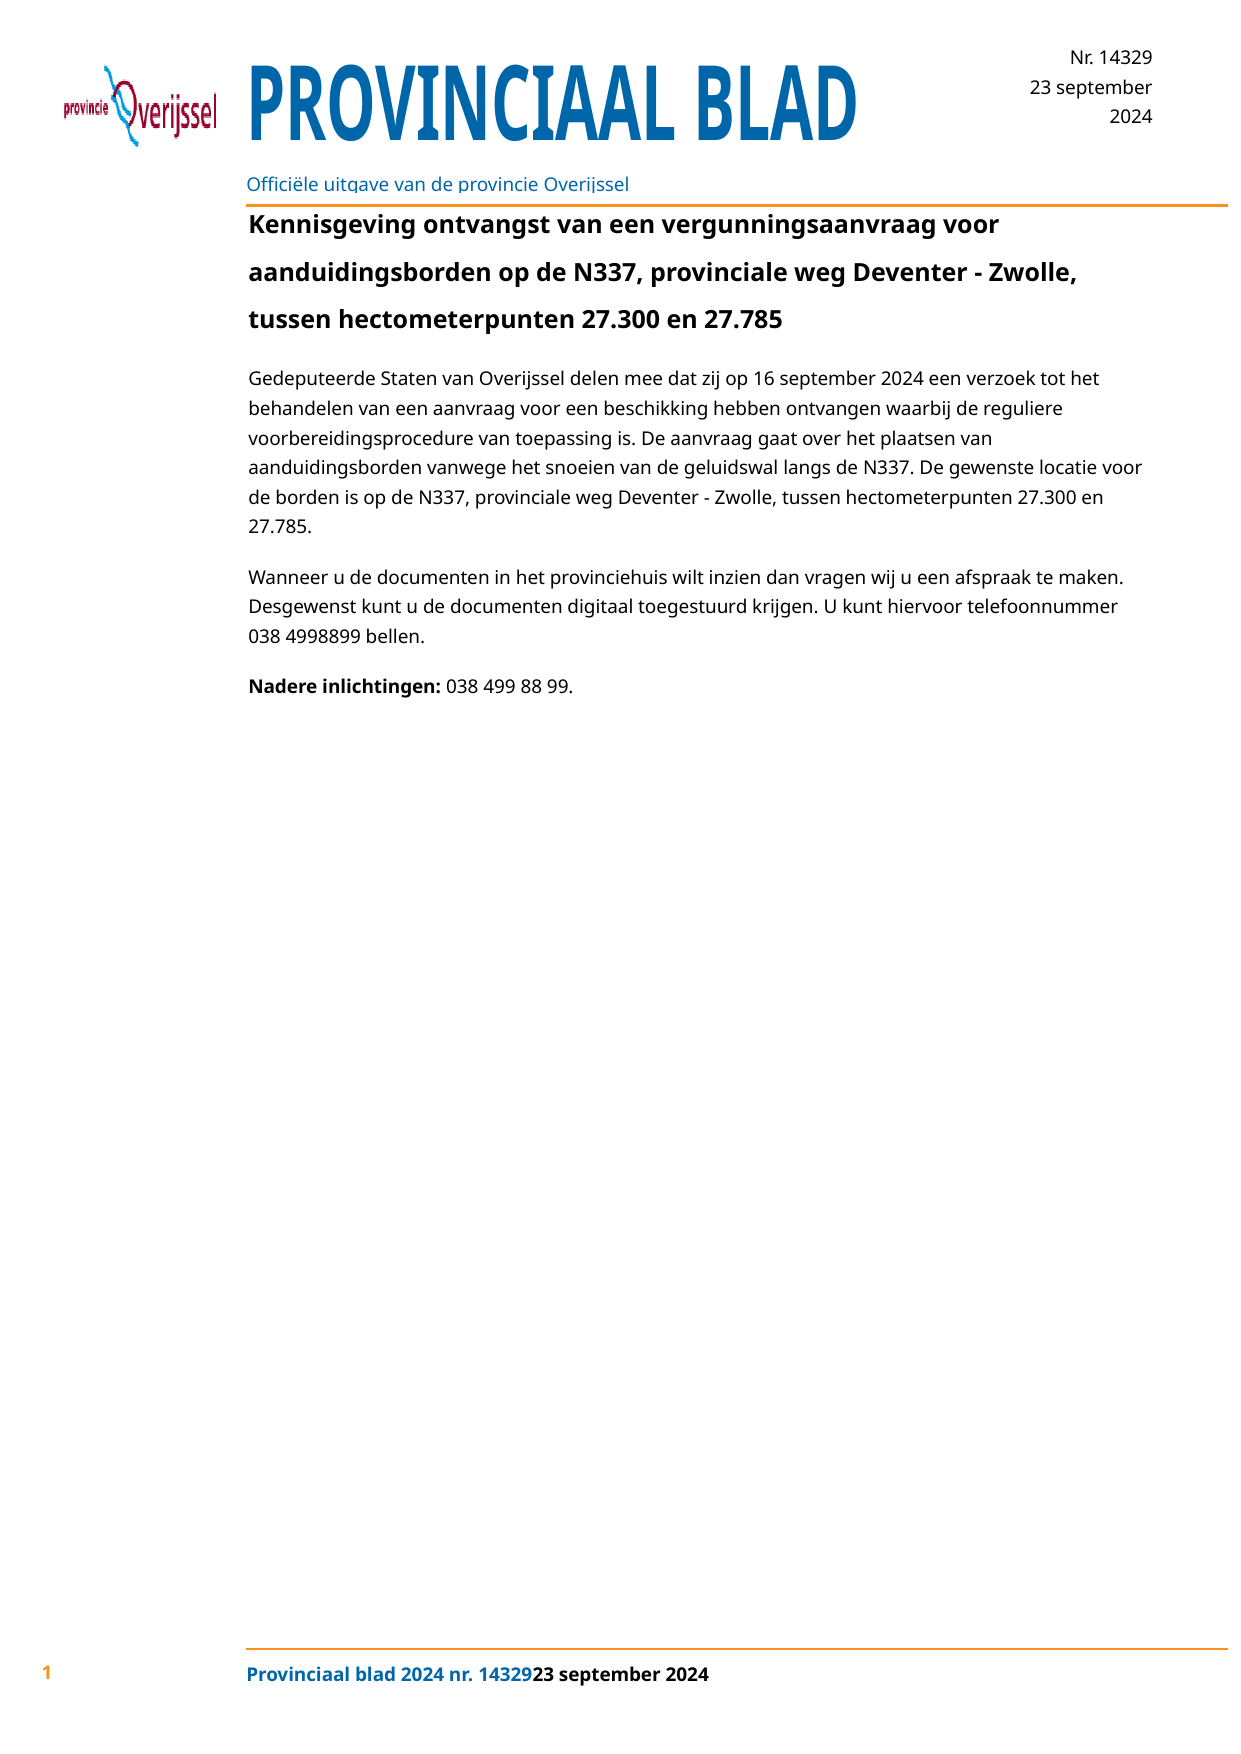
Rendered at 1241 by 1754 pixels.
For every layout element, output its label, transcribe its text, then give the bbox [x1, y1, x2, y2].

text Kennisgeving ontvangst van een vergunningsaanvraag voor aanduidingsborden op de N337, provinciale weg Deventer - Zwolle, tussen hectometerpunten 27.300 en 27.785 [248, 207, 1152, 336]
text Nadere inlichtingen: 038 499 88 99. [248, 673, 1152, 699]
text Wanneer u de documenten in het provinciehuis wilt inzien dan vragen wij u een afspraak te maken. Desgewenst kunt u de documenten digitaal toegestuurd krijgen. U kunt hiervoor telefoonnummer 038 4998899 bellen. [248, 564, 1152, 649]
text Gedeputeerde Staten van Overijssel delen mee dat zij op 16 september 2024 een verzoek tot het behandelen van een aanvraag voor een beschikking hebben ontvangen waarbij de reguliere voorbereidingsprocedure van toepassing is. De aanvraag gaat over het plaatsen van aanduidingsborden vanwege het snoeien van de geluidswal langs de N337. De gewenste locatie voor de borden is op de N337, provinciale weg Deventer - Zwolle, tussen hectometerpunten 27.300 en 27.785. [248, 366, 1152, 539]
picture [41, 47, 231, 172]
